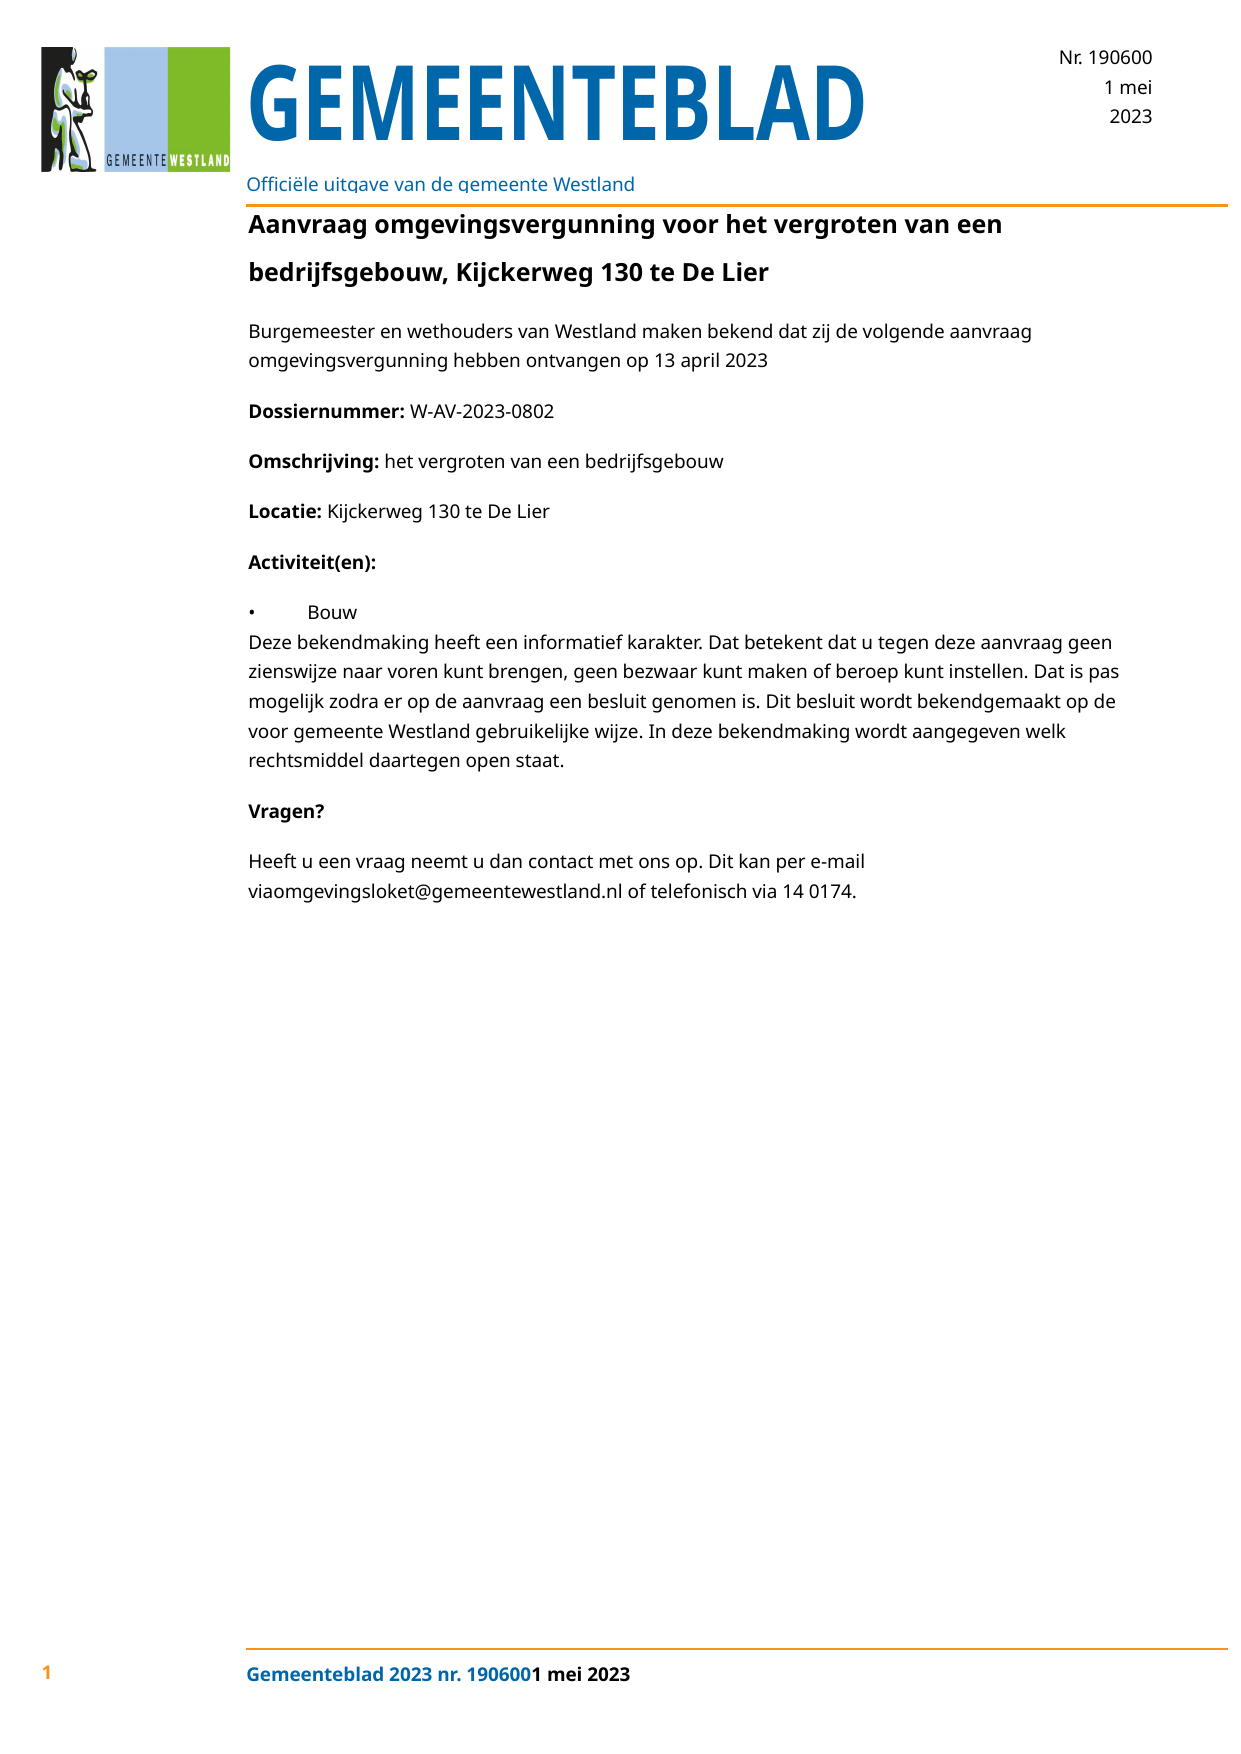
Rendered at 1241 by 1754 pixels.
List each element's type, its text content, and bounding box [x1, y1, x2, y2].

text Burgemeester en wethouders van Westland maken bekend dat zij de volgende aanvraag omgevingsvergunning hebben ontvangen op 13 april 2023 [248, 318, 1152, 373]
list Bouw [248, 599, 1152, 625]
text Heeft u een vraag neemt u dan contact met ons op. Dit kan per e-mail viaomgevingsloket@gemeentewestland.nl of telefonisch via 14 0174. [248, 848, 1152, 904]
text Activiteit(en): [248, 549, 1152, 575]
text Deze bekendmaking heeft een informatief karakter. Dat betekent dat u tegen deze aanvraag geen zienswijze naar voren kunt brengen, geen bezwaar kunt maken of beroep kunt instellen. Dat is pas mogelijk zodra er op de aanvraag een besluit genomen is. Dit besluit wordt bekendgemaakt op de voor gemeente Westland gebruikelijke wijze. In deze bekendmaking wordt aangegeven welk rechtsmiddel daartegen open staat. [248, 629, 1152, 773]
text Locatie: Kijckerweg 130 te De Lier [248, 499, 1152, 524]
text Omschrijving: het vergroten van een bedrijfsgebouw [248, 448, 1152, 474]
text Dossiernummer: W-AV-2023-0802 [248, 398, 1152, 424]
text Vragen? [248, 798, 1152, 824]
text Aanvraag omgevingsvergunning voor het vergroten van een bedrijfsgebouw, Kijckerweg 130 te De Lier [248, 207, 1152, 288]
picture [41, 47, 231, 172]
